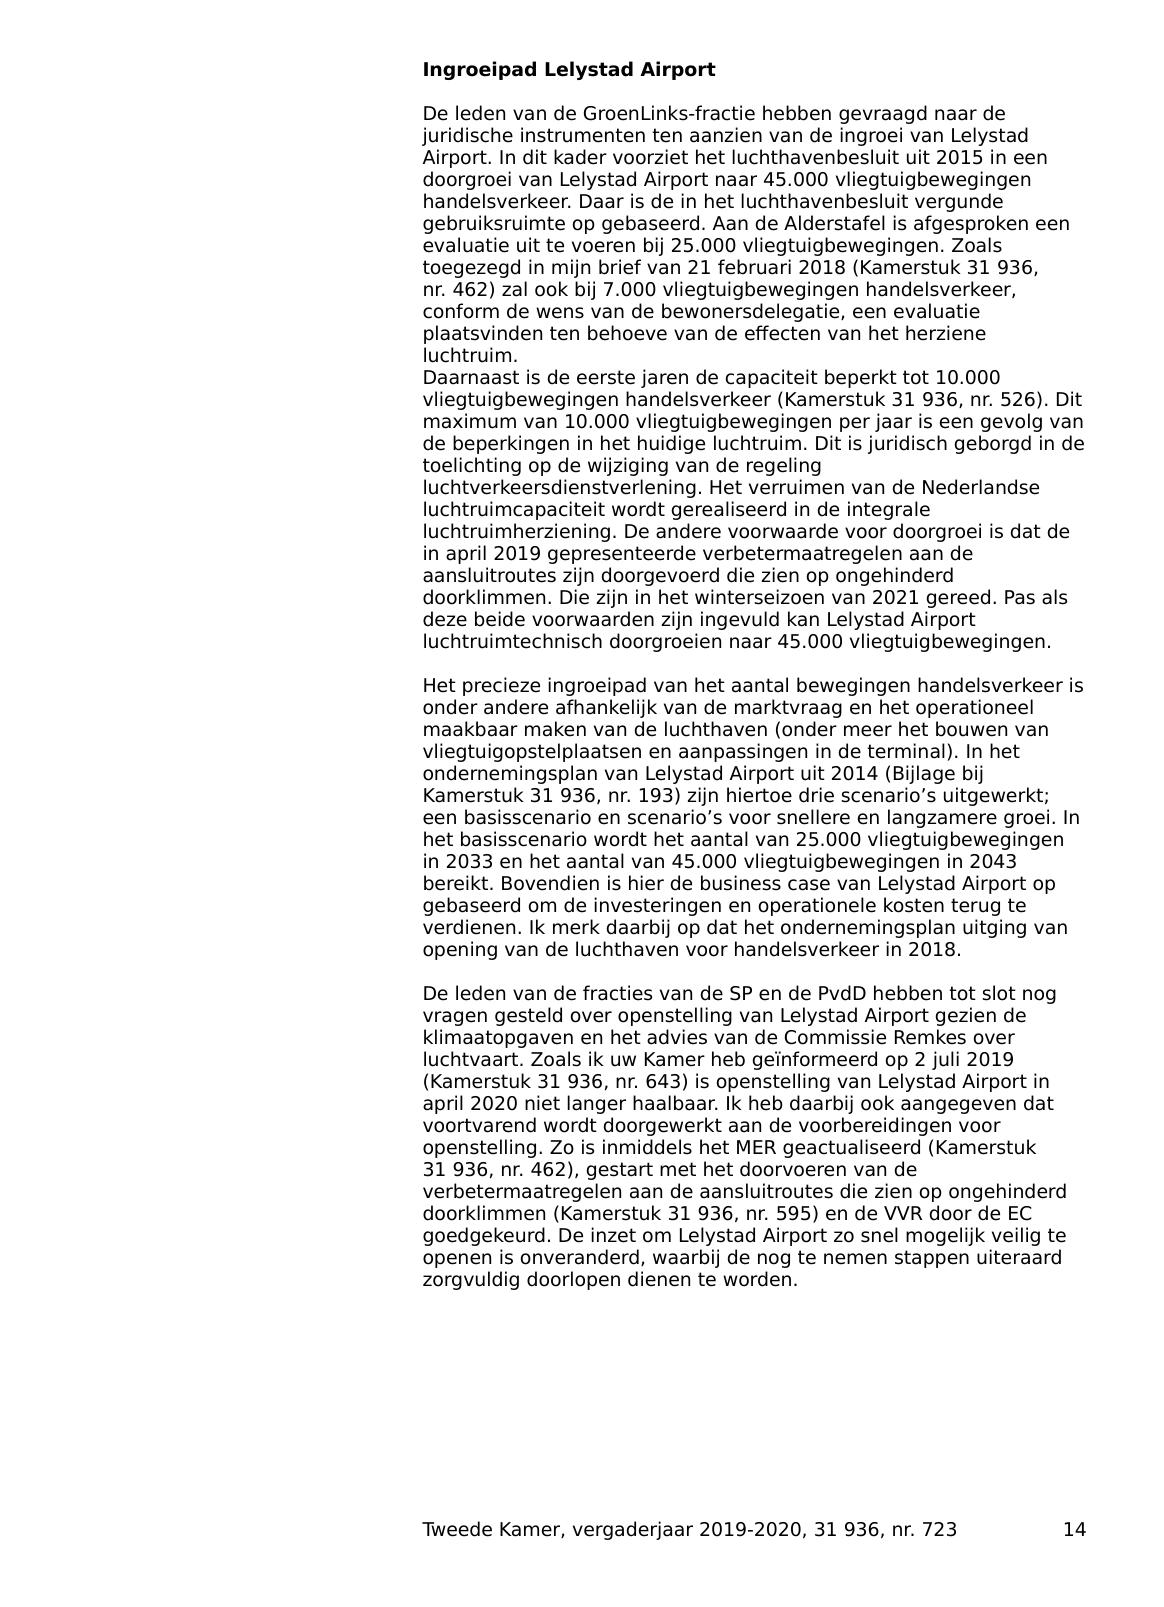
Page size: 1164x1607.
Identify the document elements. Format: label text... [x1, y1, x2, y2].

text Het precieze ingroeipad van het aantal bewegingen handelsverkeer is onder andere afhankelijk van de marktvraag en het operationeel maakbaar maken van de luchthaven (onder meer het bouwen van vliegtuigopstelplaatsen en aanpassingen in de terminal). In het ondernemingsplan van Lelystad Airport uit 2014 (Bijlage bij Kamerstuk 31 936, nr. 193) zijn hiertoe drie scenario’s uitgewerkt; een basisscenario en scenario’s voor snellere en langzamere groei. In het basisscenario wordt het aantal van 25.000 vliegtuigbewegingen in 2033 en het aantal van 45.000 vliegtuigbewegingen in 2043 bereikt. Bovendien is hier de business case van Lelystad Airport op gebaseerd om de investeringen en operationele kosten terug te verdienen. Ik merk daarbij op dat het ondernemingsplan uitging van opening van de luchthaven voor handelsverkeer in 2018. [422, 675, 1087, 961]
text De leden van de fracties van de SP en de PvdD hebben tot slot nog vragen gesteld over openstelling van Lelystad Airport gezien de klimaatopgaven en het advies van de Commissie Remkes over luchtvaart. Zoals ik uw Kamer heb geïnformeerd op 2 juli 2019 (Kamerstuk 31 936, nr. 643) is openstelling van Lelystad Airport in april 2020 niet langer haalbaar. Ik heb daarbij ook aangegeven dat voortvarend wordt doorgewerkt aan de voorbereidingen voor openstelling. Zo is inmiddels het MER geactualiseerd (Kamerstuk 31 936, nr. 462), gestart met het doorvoeren van de verbetermaatregelen aan de aansluitroutes die zien op ongehinderd doorklimmen (Kamerstuk 31 936, nr. 595) en de VVR door de EC goedgekeurd. De inzet om Lelystad Airport zo snel mogelijk veilig te openen is onveranderd, waarbij de nog te nemen stappen uiteraard zorgvuldig doorlopen dienen te worden. [422, 983, 1087, 1291]
text Daarnaast is de eerste jaren de capaciteit beperkt tot 10.000 vliegtuigbewegingen handelsverkeer (Kamerstuk 31 936, nr. 526). Dit maximum van 10.000 vliegtuigbewegingen per jaar is een gevolg van de beperkingen in het huidige luchtruim. Dit is juridisch geborgd in de toelichting op de wijziging van de regeling luchtverkeersdienstverlening. Het verruimen van de Nederlandse luchtruimcapaciteit wordt gerealiseerd in de integrale luchtruimherziening. De andere voorwaarde voor doorgroei is dat de in april 2019 gepresenteerde verbetermaatregelen aan de aansluitroutes zijn doorgevoerd die zien op ongehinderd doorklimmen. Die zijn in het winterseizoen van 2021 gereed. Pas als deze beide voorwaarden zijn ingevuld kan Lelystad Airport luchtruimtechnisch doorgroeien naar 45.000 vliegtuigbewegingen. [422, 367, 1087, 653]
subtitle Ingroeipad Lelystad Airport [422, 59, 1087, 81]
text De leden van de GroenLinks-fractie hebben gevraagd naar de juridische instrumenten ten aanzien van de ingroei van Lelystad Airport. In dit kader voorziet het luchthavenbesluit uit 2015 in een doorgroei van Lelystad Airport naar 45.000 vliegtuigbewegingen handelsverkeer. Daar is de in het luchthavenbesluit vergunde gebruiksruimte op gebaseerd. Aan de Alderstafel is afgesproken een evaluatie uit te voeren bij 25.000 vliegtuigbewegingen. Zoals toegezegd in mijn brief van 21 februari 2018 (Kamerstuk 31 936, nr. 462) zal ook bij 7.000 vliegtuigbewegingen handelsverkeer, conform de wens van de bewonersdelegatie, een evaluatie plaatsvinden ten behoeve van de effecten van het herziene luchtruim. [422, 103, 1087, 367]
